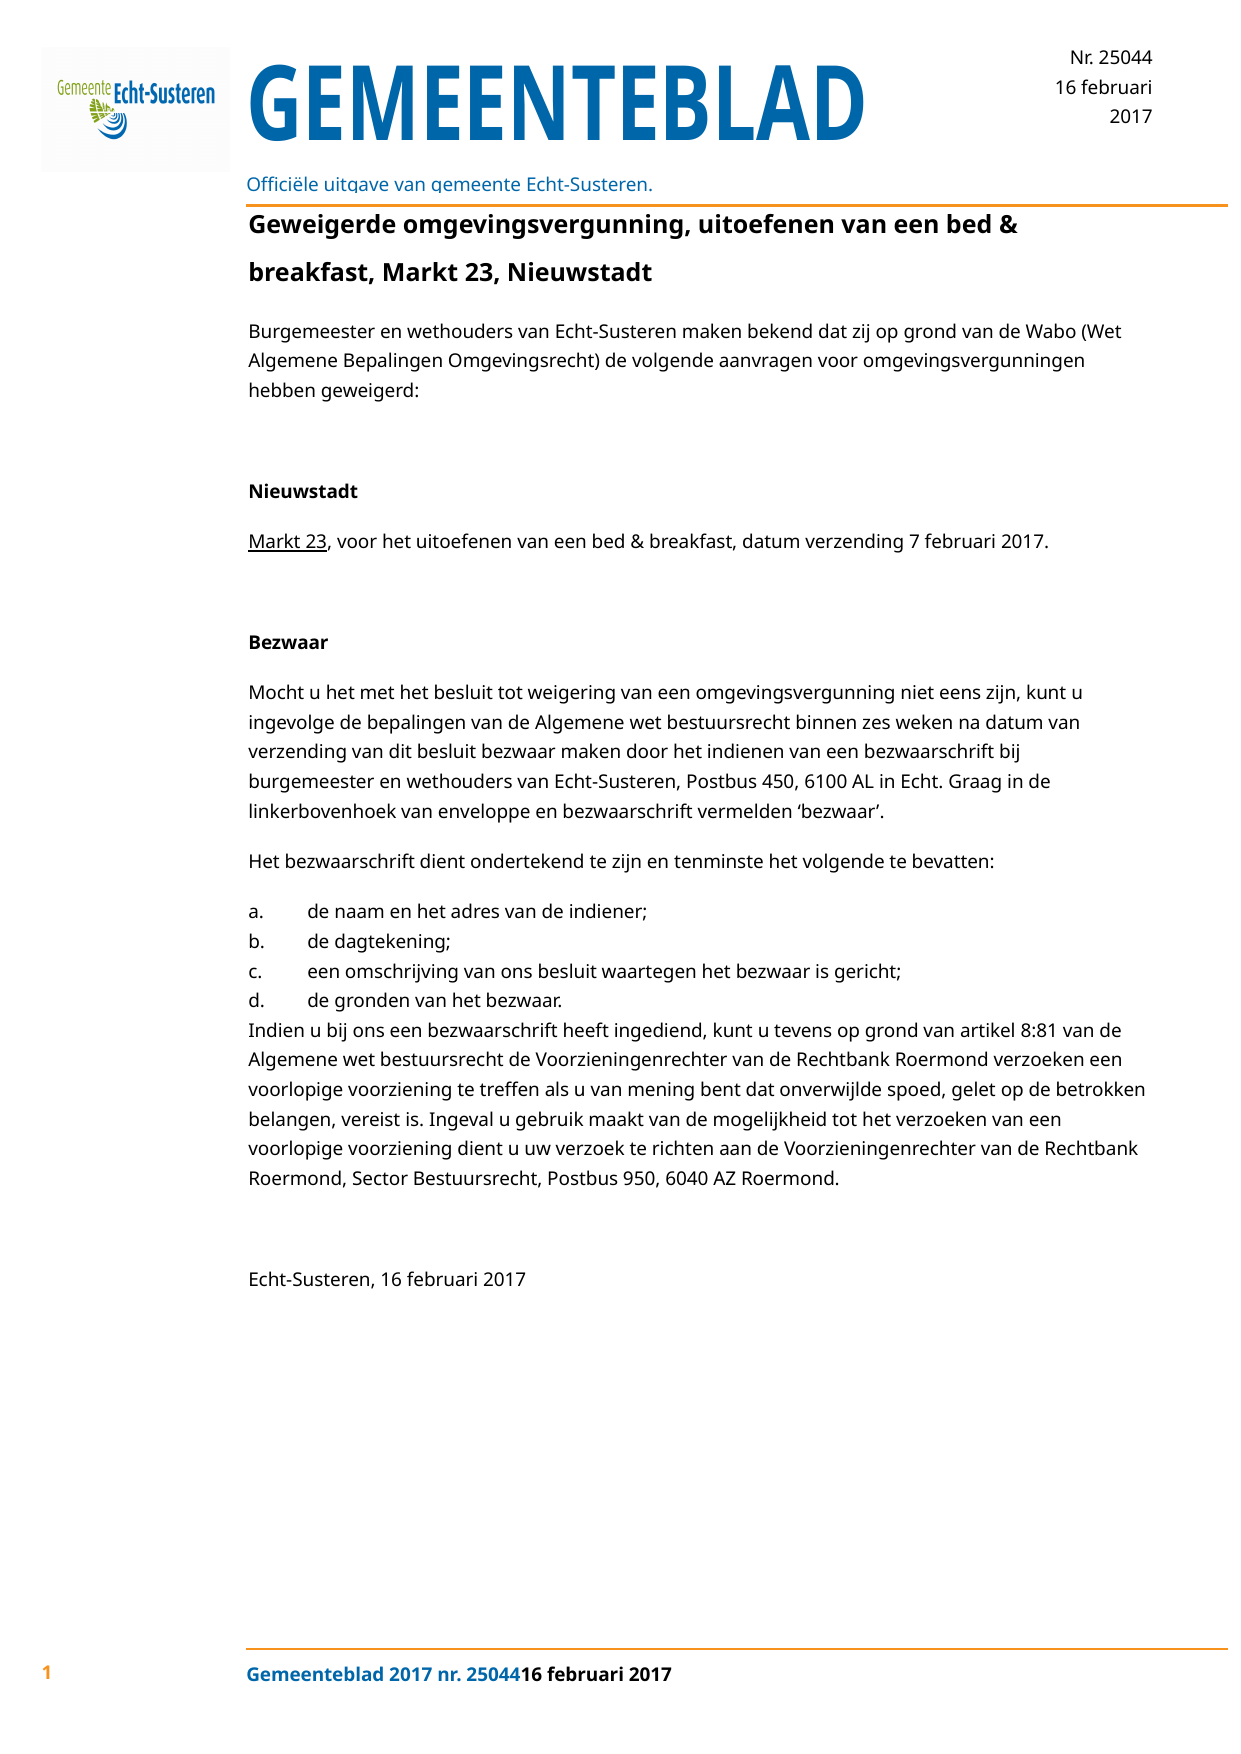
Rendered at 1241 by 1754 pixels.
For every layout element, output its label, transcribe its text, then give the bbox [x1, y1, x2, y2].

text Mocht u het met het besluit tot weigering van een omgevingsvergunning niet eens zijn, kunt u ingevolge de bepalingen van de Algemene wet bestuursrecht binnen zes weken na datum van verzending van dit besluit bezwaar maken door het indienen van een bezwaarschrift bij burgemeester en wethouders van Echt-Susteren, Postbus 450, 6100 AL in Echt. Graag in de linkerbovenhoek van enveloppe en bezwaarschrift vermelden ‘bezwaar’. [248, 679, 1152, 824]
text Bezwaar [248, 629, 1152, 655]
list de naam en het adres van de indiener; [248, 899, 1152, 924]
text Indien u bij ons een bezwaarschrift heeft ingediend, kunt u tevens op grond van artikel 8:81 van de Algemene wet bestuursrecht de Voorzieningenrechter van de Rechtbank Roermond verzoeken een voorlopige voorziening te treffen als u van mening bent dat onverwijlde spoed, gelet op de betrokken belangen, vereist is. Ingeval u gebruik maakt van de mogelijkheid tot het verzoeken van een voorlopige voorziening dient u uw verzoek te richten aan de Voorzieningenrechter van de Rechtbank Roermond, Sector Bestuursrecht, Postbus 950, 6040 AZ Roermond. [248, 1017, 1152, 1191]
text Geweigerde omgevingsvergunning, uitoefenen van een bed & breakfast, Markt 23, Nieuwstadt [248, 207, 1152, 288]
list de dagtekening; [248, 928, 1152, 954]
picture [41, 47, 231, 172]
text Burgemeester en wethouders van Echt-Susteren maken bekend dat zij op grond van de Wabo (Wet Algemene Bepalingen Omgevingsrecht) de volgende aanvragen voor omgevingsvergunningen hebben geweigerd: [248, 318, 1152, 403]
list de gronden van het bezwaar. [248, 987, 1152, 1013]
text Echt-Susteren, 16 februari 2017 [248, 1266, 1152, 1292]
text Markt 23, voor het uitoefenen van een bed & breakfast, datum verzending 7 februari 2017. [248, 528, 1152, 554]
text Het bezwaarschrift dient ondertekend te zijn en tenminste het volgende te bevatten: [248, 848, 1152, 874]
list een omschrijving van ons besluit waartegen het bezwaar is gericht; [248, 958, 1152, 984]
text Nieuwstadt [248, 478, 1152, 504]
